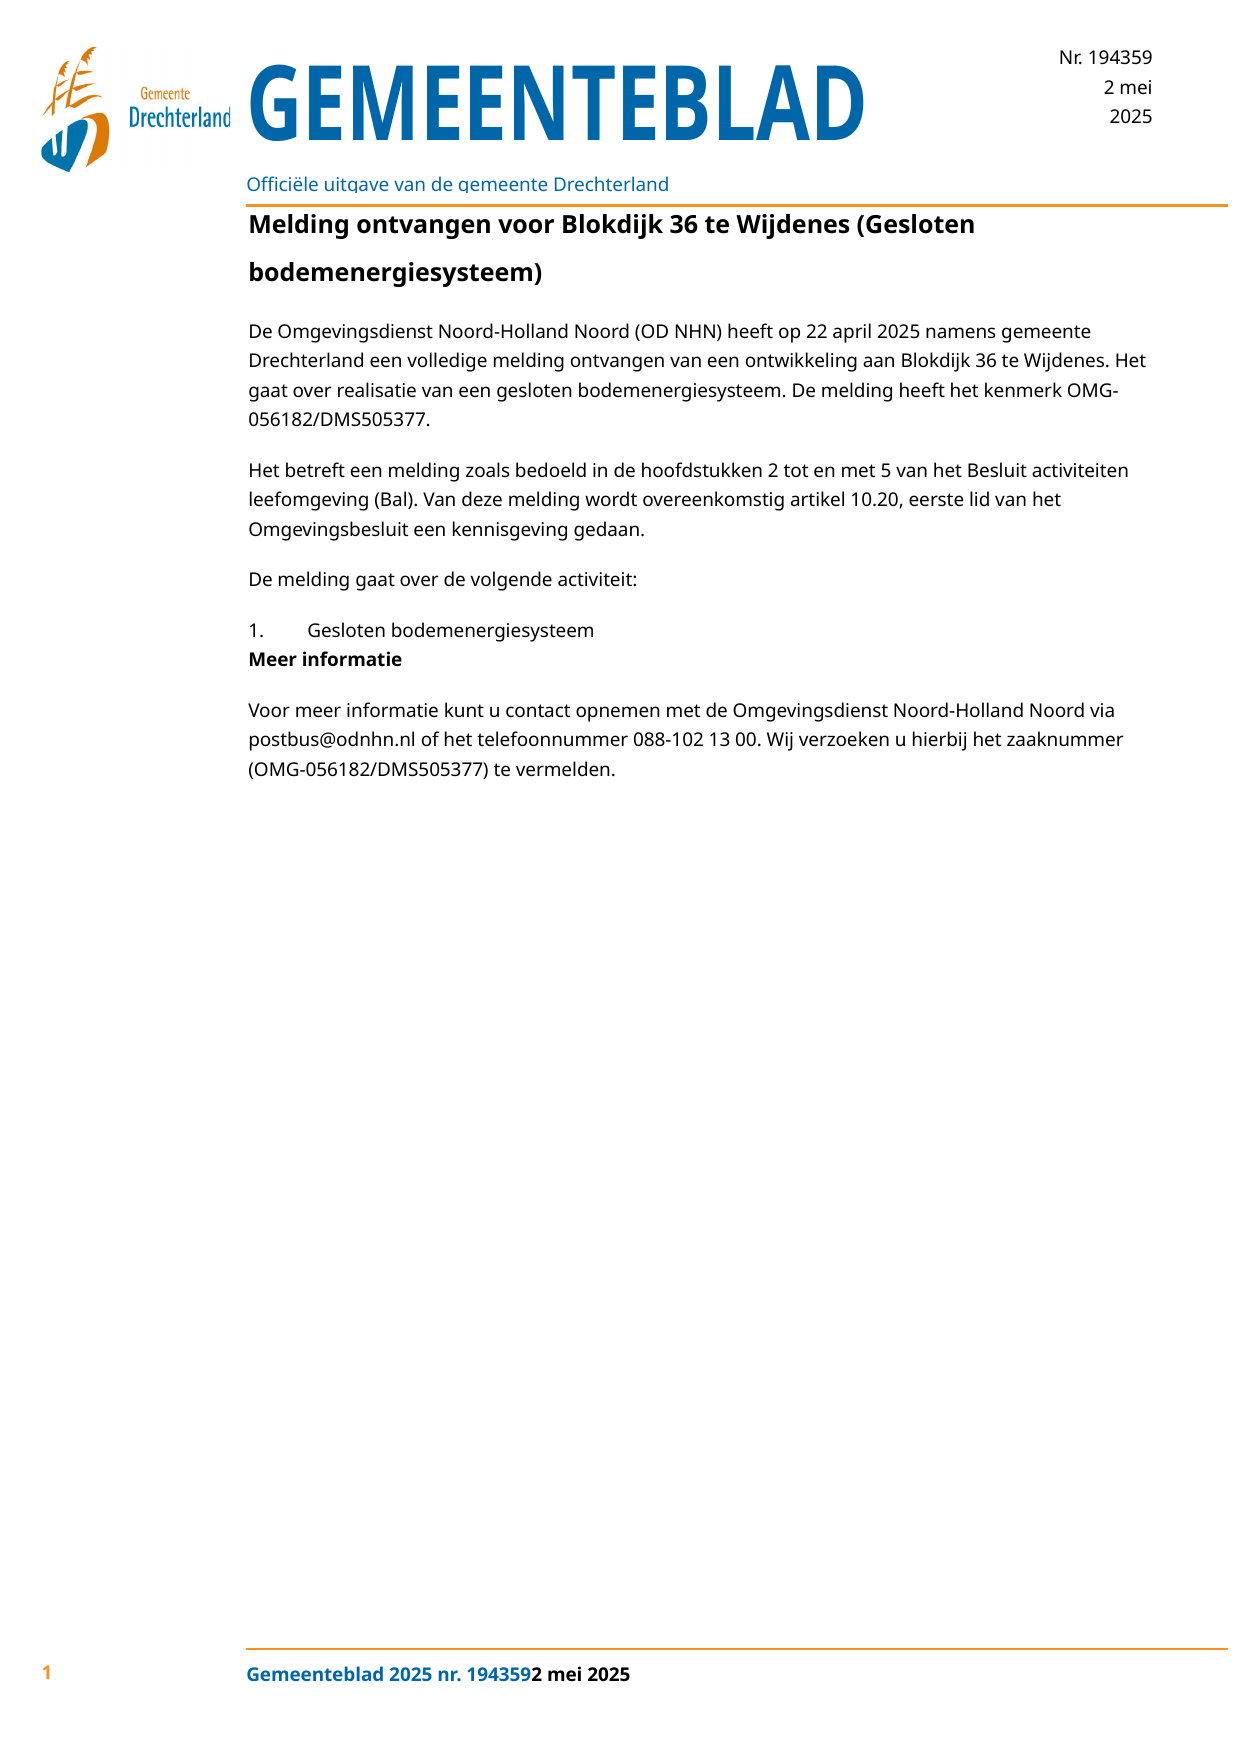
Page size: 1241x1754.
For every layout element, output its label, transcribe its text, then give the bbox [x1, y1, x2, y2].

list Gesloten bodemenergiesysteem [248, 617, 1152, 643]
text Melding ontvangen voor Blokdijk 36 te Wijdenes (Gesloten bodemenergiesysteem) [248, 207, 1152, 288]
picture [226, 115, 231, 124]
text Voor meer informatie kunt u contact opnemen met de Omgevingsdienst Noord-Holland Noord via postbus@odnhn.nl of het telefoonnummer 088-102 13 00. Wij verzoeken u hierbij het zaaknummer (OMG-056182/DMS505377) te vermelden. [248, 697, 1152, 782]
picture [41, 47, 231, 172]
picture [41, 158, 64, 172]
text De melding gaat over de volgende activiteit: [248, 567, 1152, 592]
text De Omgevingsdienst Noord-Holland Noord (OD NHN) heeft op 22 april 2025 namens gemeente Drechterland een volledige melding ontvangen van een ontwikkeling aan Blokdijk 36 te Wijdenes. Het gaat over realisatie van een gesloten bodemenergiesysteem. De melding heeft het kenmerk OMG-056182/DMS505377. [248, 318, 1152, 432]
text Meer informatie [248, 647, 1152, 672]
text Het betreft een melding zoals bedoeld in de hoofdstukken 2 tot en met 5 van het Besluit activiteiten leefomgeving (Bal). Van deze melding wordt overeenkomstig artikel 10.20, eerste lid van het Omgevingsbesluit een kennisgeving gedaan. [248, 457, 1152, 542]
